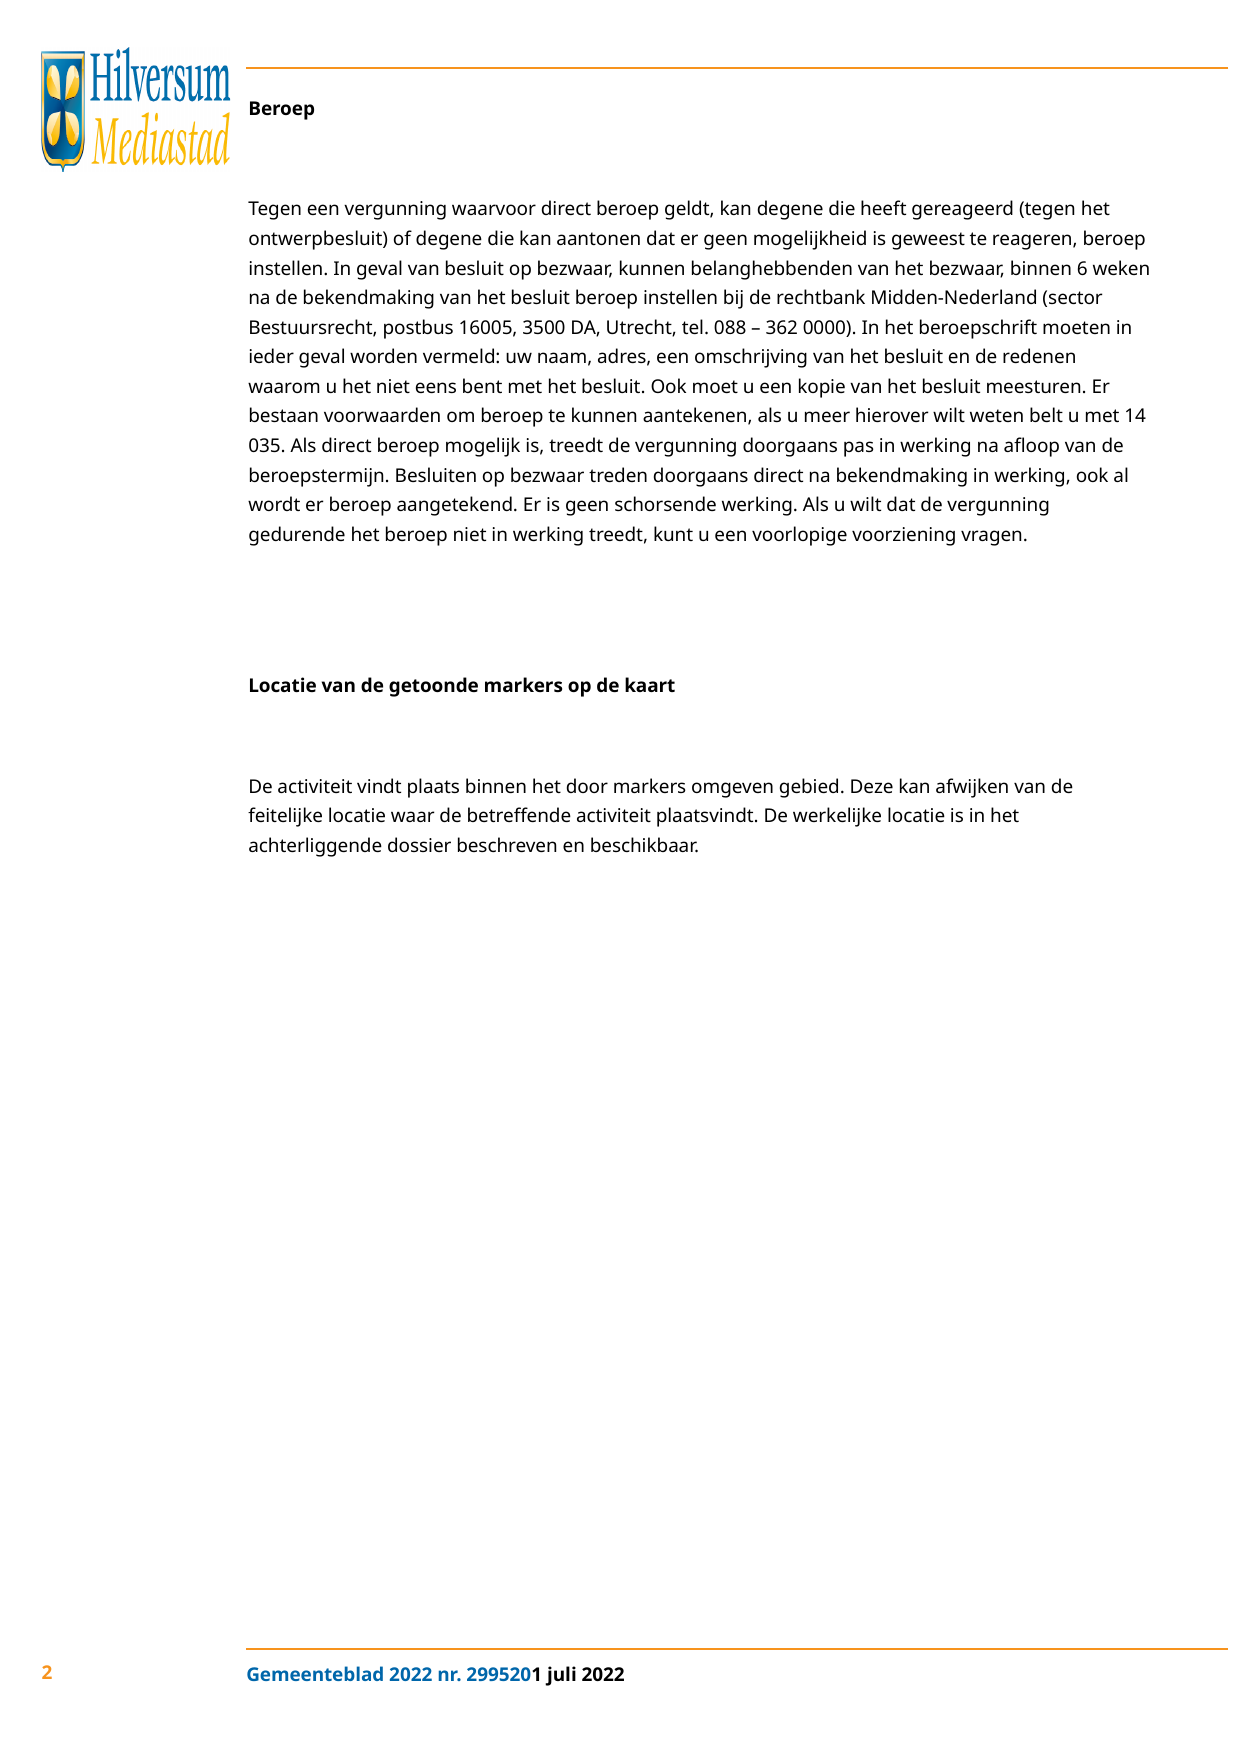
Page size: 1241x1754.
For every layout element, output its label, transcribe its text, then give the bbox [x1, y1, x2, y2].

picture [41, 47, 231, 172]
text Beroep [248, 95, 1152, 121]
text De activiteit vindt plaats binnen het door markers omgeven gebied. Deze kan afwijken van de feitelijke locatie waar de betreffende activiteit plaatsvindt. De werkelijke locatie is in het achterliggende dossier beschreven en beschikbaar. [248, 773, 1152, 858]
text Locatie van de getoonde markers op de kaart [248, 672, 1152, 698]
text Tegen een vergunning waarvoor direct beroep geldt, kan degene die heeft gereageerd (tegen het ontwerpbesluit) of degene die kan aantonen dat er geen mogelijkheid is geweest te reageren, beroep instellen. In geval van besluit op bezwaar, kunnen belanghebbenden van het bezwaar, binnen 6 weken na de bekendmaking van het besluit beroep instellen bij de rechtbank Midden-Nederland (sector Bestuursrecht, postbus 16005, 3500 DA, Utrecht, tel. 088 – 362 0000). In het beroepschrift moeten in ieder geval worden vermeld: uw naam, adres, een omschrijving van het besluit en de redenen waarom u het niet eens bent met het besluit. Ook moet u een kopie van het besluit meesturen. Er bestaan voorwaarden om beroep te kunnen aantekenen, als u meer hierover wilt weten belt u met 14 035. Als direct beroep mogelijk is, treedt de vergunning doorgaans pas in werking na afloop van de beroepstermijn. Besluiten op bezwaar treden doorgaans direct na bekendmaking in werking, ook al wordt er beroep aangetekend. Er is geen schorsende werking. Als u wilt dat de vergunning gedurende het beroep niet in werking treedt, kunt u een voorlopige voorziening vragen. [248, 196, 1152, 547]
